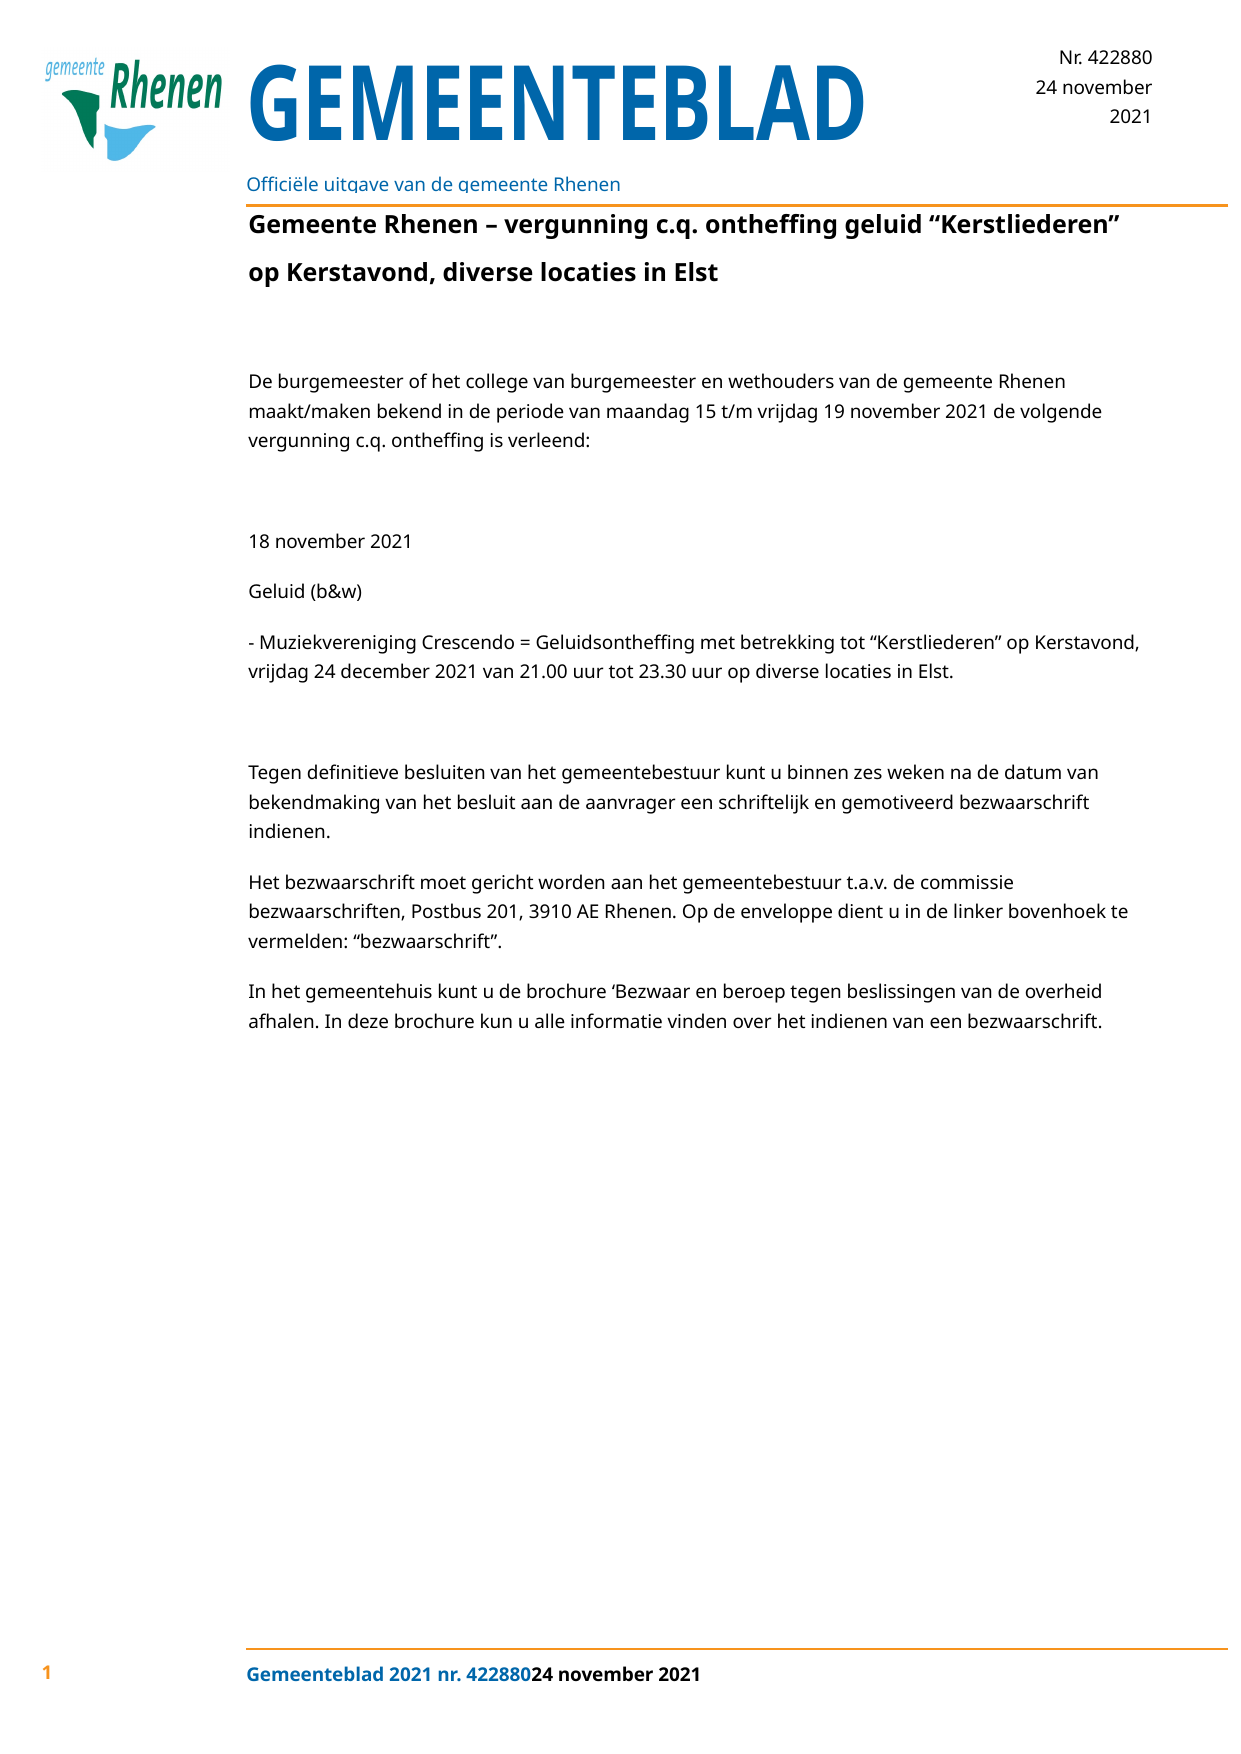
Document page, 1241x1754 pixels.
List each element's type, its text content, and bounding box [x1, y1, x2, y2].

text Tegen definitieve besluiten van het gemeentebestuur kunt u binnen zes weken na de datum van bekendmaking van het besluit aan de aanvrager een schriftelijk en gemotiveerd bezwaarschrift indienen. [248, 759, 1152, 844]
text Het bezwaarschrift moet gericht worden aan het gemeentebestuur t.a.v. de commissie bezwaarschriften, Postbus 201, 3910 AE Rhenen. Op de enveloppe dient u in de linker bovenhoek te vermelden: “bezwaarschrift”. [248, 869, 1152, 954]
text Geluid (b&w) [248, 579, 1152, 604]
text - Muziekvereniging Crescendo = Geluidsontheffing met betrekking tot “Kerstliederen” op Kerstavond, vrijdag 24 december 2021 van 21.00 uur tot 23.30 uur op diverse locaties in Elst. [248, 629, 1152, 684]
text De burgemeester of het college van burgemeester en wethouders van de gemeente Rhenen maakt/maken bekend in de periode van maandag 15 t/m vrijdag 19 november 2021 de volgende vergunning c.q. ontheffing is verleend: [248, 368, 1152, 453]
picture [41, 47, 231, 172]
text Gemeente Rhenen – vergunning c.q. ontheffing geluid “Kerstliederen” op Kerstavond, diverse locaties in Elst [248, 207, 1152, 288]
text In het gemeentehuis kunt u de brochure ‘Bezwaar en beroep tegen beslissingen van de overheid afhalen. In deze brochure kun u alle informatie vinden over het indienen van een bezwaarschrift. [248, 979, 1152, 1034]
text 18 november 2021 [248, 528, 1152, 554]
